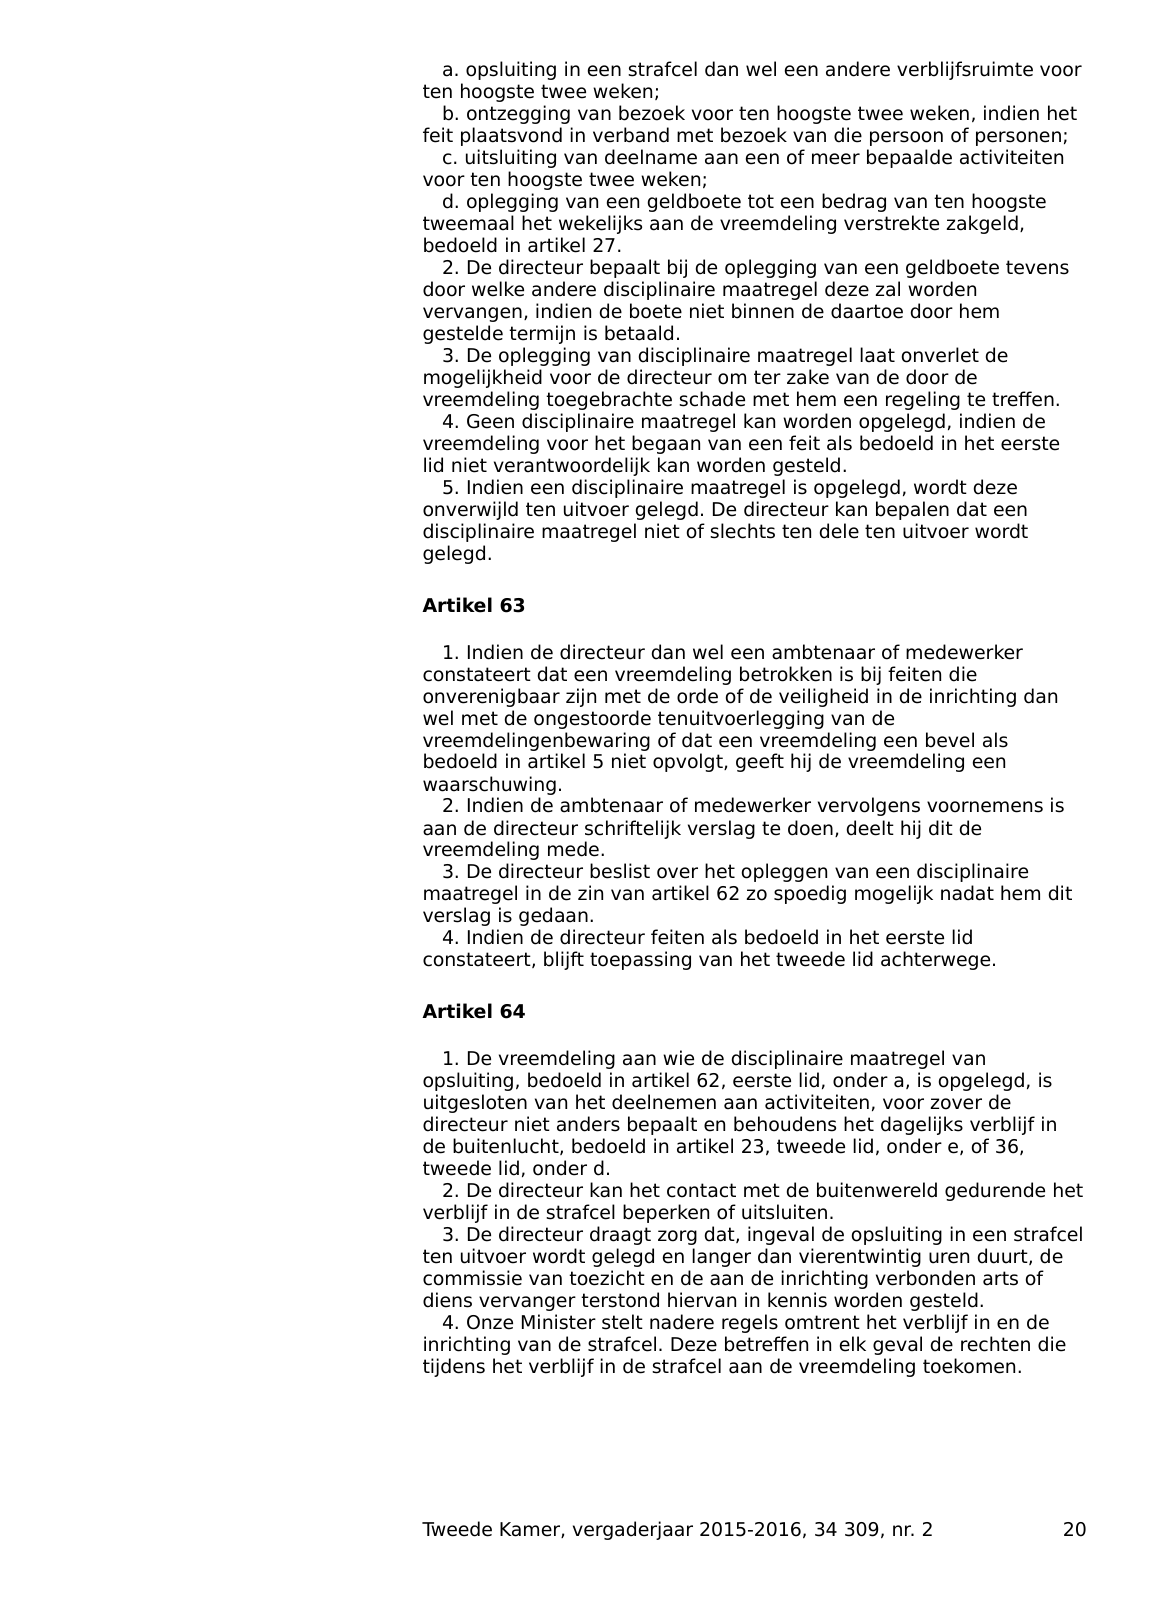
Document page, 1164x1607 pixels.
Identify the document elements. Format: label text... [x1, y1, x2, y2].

text 3. De directeur draagt zorg dat, ingeval de opsluiting in een strafcel ten uitvoer wordt gelegd en langer dan vierentwintig uren duurt, de commissie van toezicht en de aan de inrichting verbonden arts of diens vervanger terstond hiervan in kennis worden gesteld. [422, 1224, 1087, 1312]
text 3. De oplegging van disciplinaire maatregel laat onverlet de mogelijkheid voor de directeur om ter zake van de door de vreemdeling toegebrachte schade met hem een regeling te treffen. [422, 345, 1087, 411]
text d. oplegging van een geldboete tot een bedrag van ten hoogste tweemaal het wekelijks aan de vreemdeling verstrekte zakgeld, bedoeld in artikel 27. [422, 191, 1087, 257]
text 1. Indien de directeur dan wel een ambtenaar of medewerker constateert dat een vreemdeling betrokken is bij feiten die onverenigbaar zijn met de orde of de veiligheid in de inrichting dan wel met de ongestoorde tenuitvoerlegging van de vreemdelingenbewaring of dat een vreemdeling een bevel als bedoeld in artikel 5 niet opvolgt, geeft hij de vreemdeling een waarschuwing. [422, 642, 1087, 795]
text 5. Indien een disciplinaire maatregel is opgelegd, wordt deze onverwijld ten uitvoer gelegd. De directeur kan bepalen dat een disciplinaire maatregel niet of slechts ten dele ten uitvoer wordt gelegd. [422, 477, 1087, 564]
subtitle Artikel 63 [422, 594, 1087, 617]
subtitle Artikel 64 [422, 1001, 1087, 1023]
text 1. De vreemdeling aan wie de disciplinaire maatregel van opsluiting, bedoeld in artikel 62, eerste lid, onder a, is opgelegd, is uitgesloten van het deelnemen aan activiteiten, voor zover de directeur niet anders bepaalt en behoudens het dagelijks verblijf in de buitenlucht, bedoeld in artikel 23, tweede lid, onder e, of 36, tweede lid, onder d. [422, 1048, 1087, 1180]
text b. ontzegging van bezoek voor ten hoogste twee weken, indien het feit plaatsvond in verband met bezoek van die persoon of personen; [422, 103, 1087, 147]
text 4. Indien de directeur feiten als bedoeld in het eerste lid constateert, blijft toepassing van het tweede lid achterwege. [422, 927, 1087, 971]
text 3. De directeur beslist over het opleggen van een disciplinaire maatregel in de zin van artikel 62 zo spoedig mogelijk nadat hem dit verslag is gedaan. [422, 861, 1087, 927]
text 4. Geen disciplinaire maatregel kan worden opgelegd, indien de vreemdeling voor het begaan van een feit als bedoeld in het eerste lid niet verantwoordelijk kan worden gesteld. [422, 411, 1087, 477]
text 2. De directeur kan het contact met de buitenwereld gedurende het verblijf in de strafcel beperken of uitsluiten. [422, 1180, 1087, 1224]
text a. opsluiting in een strafcel dan wel een andere verblijfsruimte voor ten hoogste twee weken; [422, 59, 1087, 103]
text c. uitsluiting van deelname aan een of meer bepaalde activiteiten voor ten hoogste twee weken; [422, 147, 1087, 191]
text 2. De directeur bepaalt bij de oplegging van een geldboete tevens door welke andere disciplinaire maatregel deze zal worden vervangen, indien de boete niet binnen de daartoe door hem gestelde termijn is betaald. [422, 257, 1087, 345]
text 4. Onze Minister stelt nadere regels omtrent het verblijf in en de inrichting van de strafcel. Deze betreffen in elk geval de rechten die tijdens het verblijf in de strafcel aan de vreemdeling toekomen. [422, 1312, 1087, 1378]
text 2. Indien de ambtenaar of medewerker vervolgens voornemens is aan de directeur schriftelijk verslag te doen, deelt hij dit de vreemdeling mede. [422, 795, 1087, 861]
